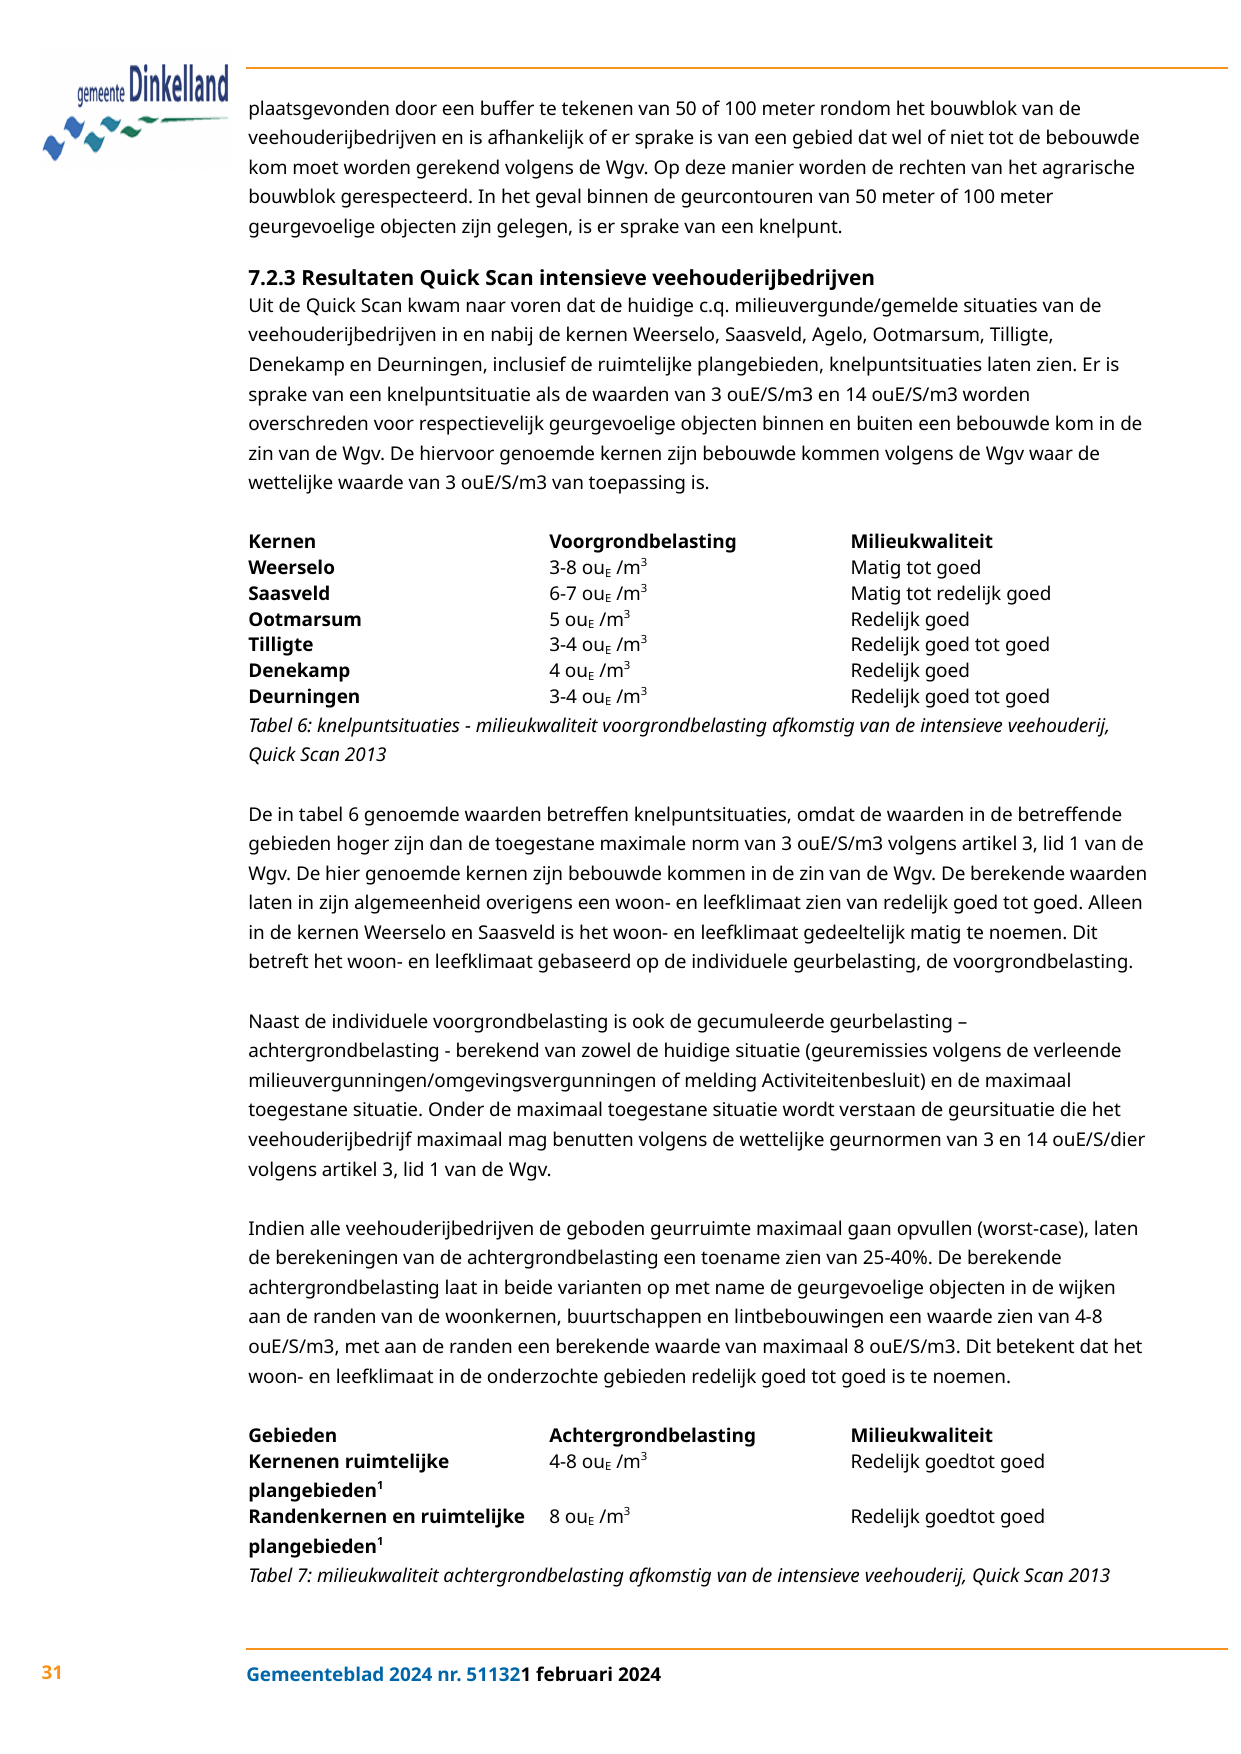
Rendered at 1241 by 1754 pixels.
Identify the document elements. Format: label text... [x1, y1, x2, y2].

table_cell Redelijk goedtot goed [850, 1503, 1152, 1558]
table_cell Tilligte [248, 632, 549, 657]
text plaatsgevonden door een buffer te tekenen van 50 of 100 meter rondom het bouwblok van de veehouderijbedrijven en is afhankelijk of er sprake is van een gebied dat wel of niet tot de bebouwde kom moet worden gerekend volgens de Wgv. Op deze manier worden de rechten van het agrarische bouwblok gerespecteerd. In het geval binnen de geurcontouren van 50 meter of 100 meter geurgevoelige objecten zijn gelegen, is er sprake van een knelpunt. [248, 95, 1152, 239]
table_cell 3-8 ouE /m3 [549, 555, 850, 580]
table_header Voorgrondbelasting [549, 529, 850, 554]
table_cell 3-4 ouE /m3 [549, 632, 850, 657]
table_cell Matig tot goed [850, 555, 1152, 580]
table_cell Matig tot redelijk goed [850, 580, 1152, 606]
table_cell Randenkernen en ruimtelijke plangebieden1 [248, 1503, 549, 1558]
table_cell 4 ouE /m3 [549, 658, 850, 683]
text Tabel 7: milieukwaliteit achtergrondbelasting afkomstig van de intensieve veehouderij, Quick Scan 2013 [248, 1562, 1152, 1587]
table_cell Redelijk goed [850, 658, 1152, 683]
table_header Gebieden [248, 1422, 549, 1448]
table_cell Redelijk goed tot goed [850, 632, 1152, 657]
table_cell Weerselo [248, 555, 549, 580]
text Indien alle veehouderijbedrijven de geboden geurruimte maximaal gaan opvullen (worst-case), laten de berekeningen van de achtergrondbelasting een toename zien van 25-40%. De berekende achtergrondbelasting laat in beide varianten op met name de geurgevoelige objecten in de wijken aan de randen van de woonkernen, buurtschappen en lintbebouwingen een waarde zien van 4-8 ouE/S/m3, met aan de randen een berekende waarde van maximaal 8 ouE/S/m3. Dit betekent dat het woon- en leefklimaat in de onderzochte gebieden redelijk goed tot goed is te noemen. [248, 1215, 1152, 1389]
table_cell Redelijk goed tot goed [850, 683, 1152, 709]
table_cell 5 ouE /m3 [549, 606, 850, 632]
table_cell Ootmarsum [248, 606, 549, 632]
table_cell Redelijk goedtot goed [850, 1448, 1152, 1503]
picture [41, 47, 231, 172]
table_cell 4-8 ouE /m3 [549, 1448, 850, 1503]
text De in tabel 6 genoemde waarden betreffen knelpuntsituaties, omdat de waarden in de betreffende gebieden hoger zijn dan de toegestane maximale norm van 3 ouE/S/m3 volgens artikel 3, lid 1 van de Wgv. De hier genoemde kernen zijn bebouwde kommen in de zin van de Wgv. De berekende waarden laten in zijn algemeenheid overigens een woon- en leefklimaat zien van redelijk goed tot goed. Alleen in de kernen Weerselo en Saasveld is het woon- en leefklimaat gedeeltelijk matig te noemen. Dit betreft het woon- en leefklimaat gebaseerd op de individuele geurbelasting, de voorgrondbelasting. [248, 801, 1152, 974]
table_cell 6-7 ouE /m3 [549, 580, 850, 606]
table_header Milieukwaliteit [850, 1422, 1152, 1448]
table_cell 8 ouE /m3 [549, 1503, 850, 1558]
table_cell Denekamp [248, 658, 549, 683]
table_header Achtergrondbelasting [549, 1422, 850, 1448]
table_cell Redelijk goed [850, 606, 1152, 632]
table_header Kernen [248, 529, 549, 554]
table_header Milieukwaliteit [850, 529, 1152, 554]
table_cell Deurningen [248, 683, 549, 709]
table_cell 3-4 ouE /m3 [549, 683, 850, 709]
text 7.2.3 Resultaten Quick Scan intensieve veehouderijbedrijven [248, 263, 1152, 292]
table_cell Kernenen ruimtelijke plangebieden1 [248, 1448, 549, 1503]
text Naast de individuele voorgrondbelasting is ook de gecumuleerde geurbelasting – achtergrondbelasting - berekend van zowel de huidige situatie (geuremissies volgens de verleende milieuvergunningen/omgevingsvergunningen of melding Activiteitenbesluit) en de maximaal toegestane situatie. Onder de maximaal toegestane situatie wordt verstaan de geursituatie die het veehouderijbedrijf maximaal mag benutten volgens de wettelijke geurnormen van 3 en 14 ouE/S/dier volgens artikel 3, lid 1 van de Wgv. [248, 1008, 1152, 1182]
text Tabel 6: knelpuntsituaties - milieukwaliteit voorgrondbelasting afkomstig van de intensieve veehouderij, Quick Scan 2013 [248, 712, 1152, 767]
text Uit de Quick Scan kwam naar voren dat de huidige c.q. milieuvergunde/gemelde situaties van de veehouderijbedrijven in en nabij de kernen Weerselo, Saasveld, Agelo, Ootmarsum, Tilligte, Denekamp en Deurningen, inclusief de ruimtelijke plangebieden, knelpuntsituaties laten zien. Er is sprake van een knelpuntsituatie als de waarden van 3 ouE/S/m3 en 14 ouE/S/m3 worden overschreden voor respectievelijk geurgevoelige objecten binnen en buiten een bebouwde kom in de zin van de Wgv. De hiervoor genoemde kernen zijn bebouwde kommen volgens de Wgv waar de wettelijke waarde van 3 ouE/S/m3 van toepassing is. [248, 292, 1152, 495]
table_cell Saasveld [248, 580, 549, 606]
